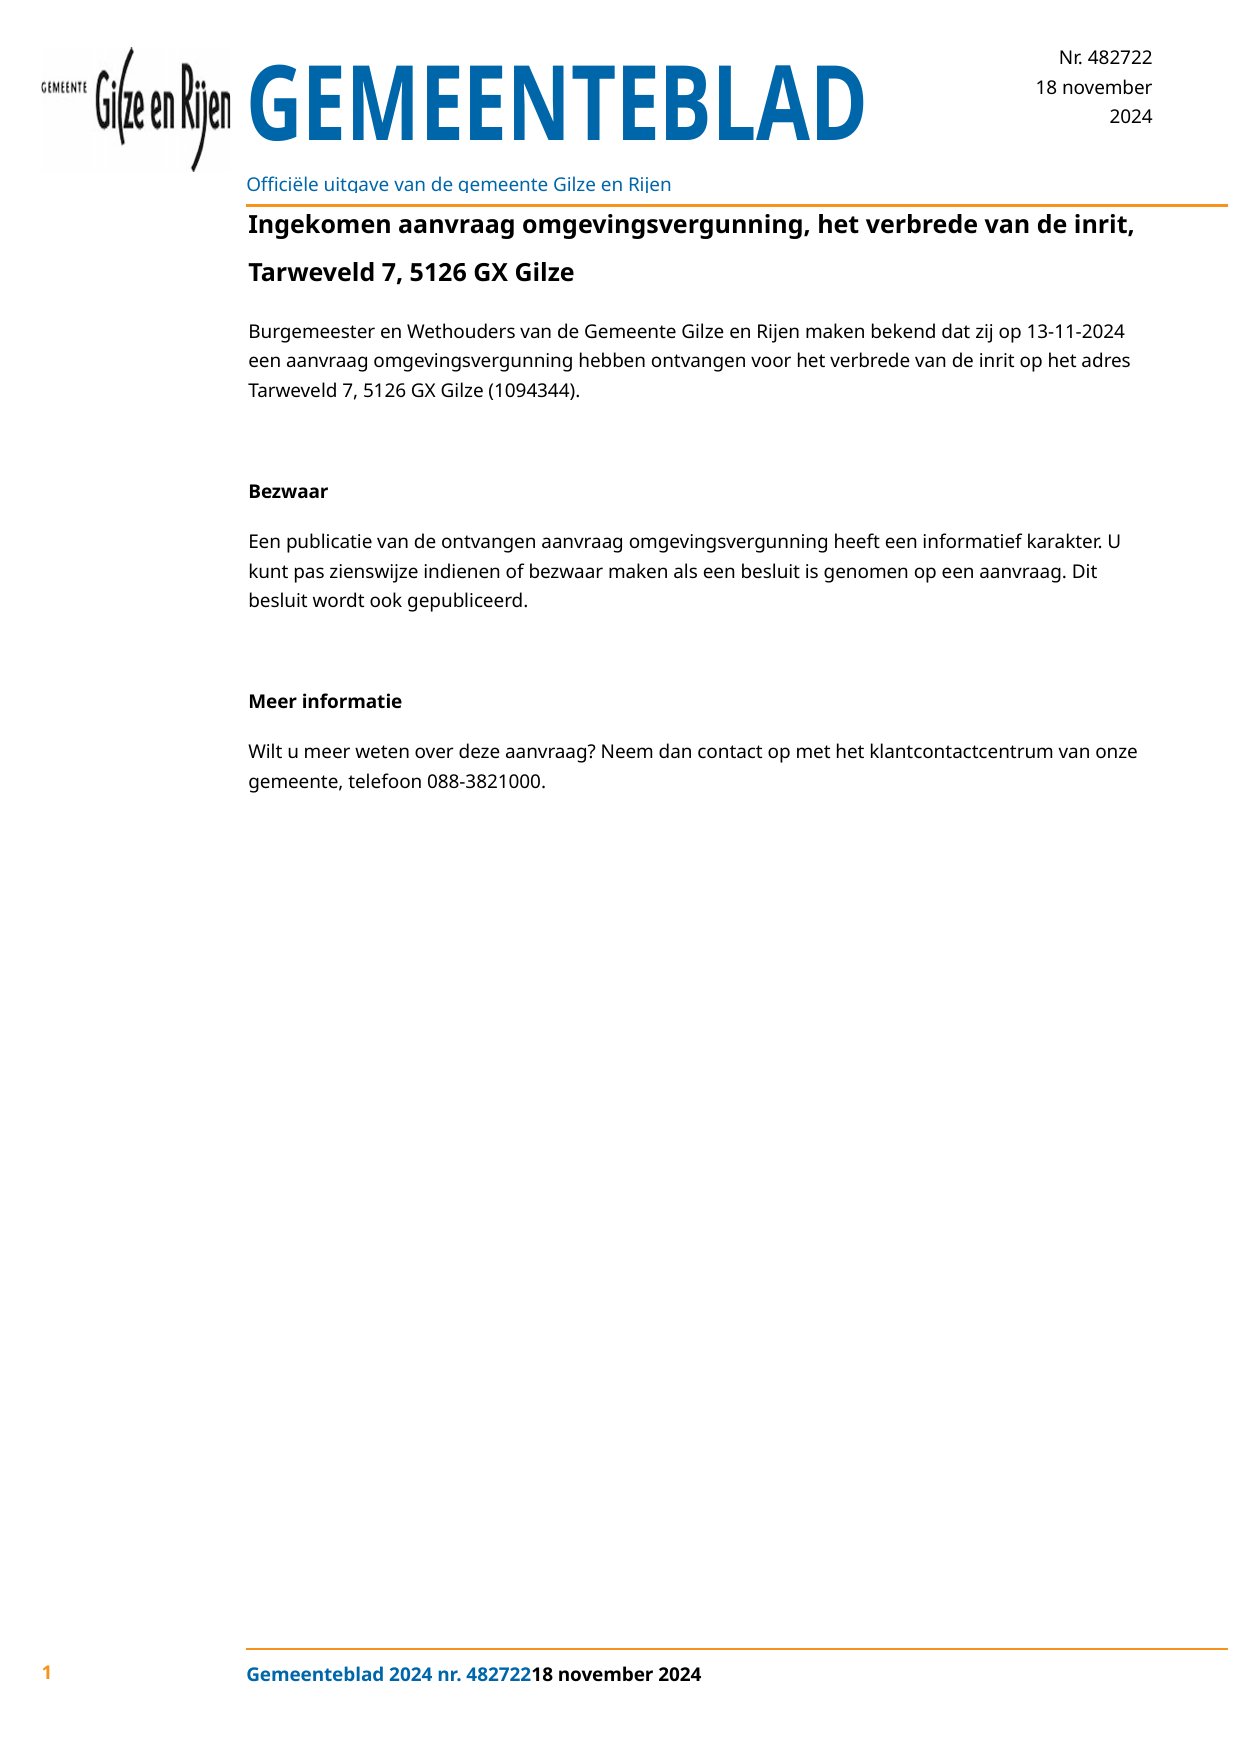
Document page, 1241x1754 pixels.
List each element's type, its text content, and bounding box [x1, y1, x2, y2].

text Bezwaar [248, 478, 1152, 504]
text Ingekomen aanvraag omgevingsvergunning, het verbrede van de inrit, Tarweveld 7, 5126 GX Gilze [248, 207, 1152, 288]
text Een publicatie van de ontvangen aanvraag omgevingsvergunning heeft een informatief karakter. U kunt pas zienswijze indienen of bezwaar maken als een besluit is genomen op een aanvraag. Dit besluit wordt ook gepubliceerd. [248, 528, 1152, 613]
text Meer informatie [248, 688, 1152, 714]
text Wilt u meer weten over deze aanvraag? Neem dan contact op met het klantcontactcentrum van onze gemeente, telefoon 088-3821000. [248, 739, 1152, 794]
text Burgemeester en Wethouders van de Gemeente Gilze en Rijen maken bekend dat zij op 13-11-2024 een aanvraag omgevingsvergunning hebben ontvangen voor het verbrede van de inrit op het adres Tarweveld 7, 5126 GX Gilze (1094344). [248, 318, 1152, 403]
picture [41, 47, 231, 172]
